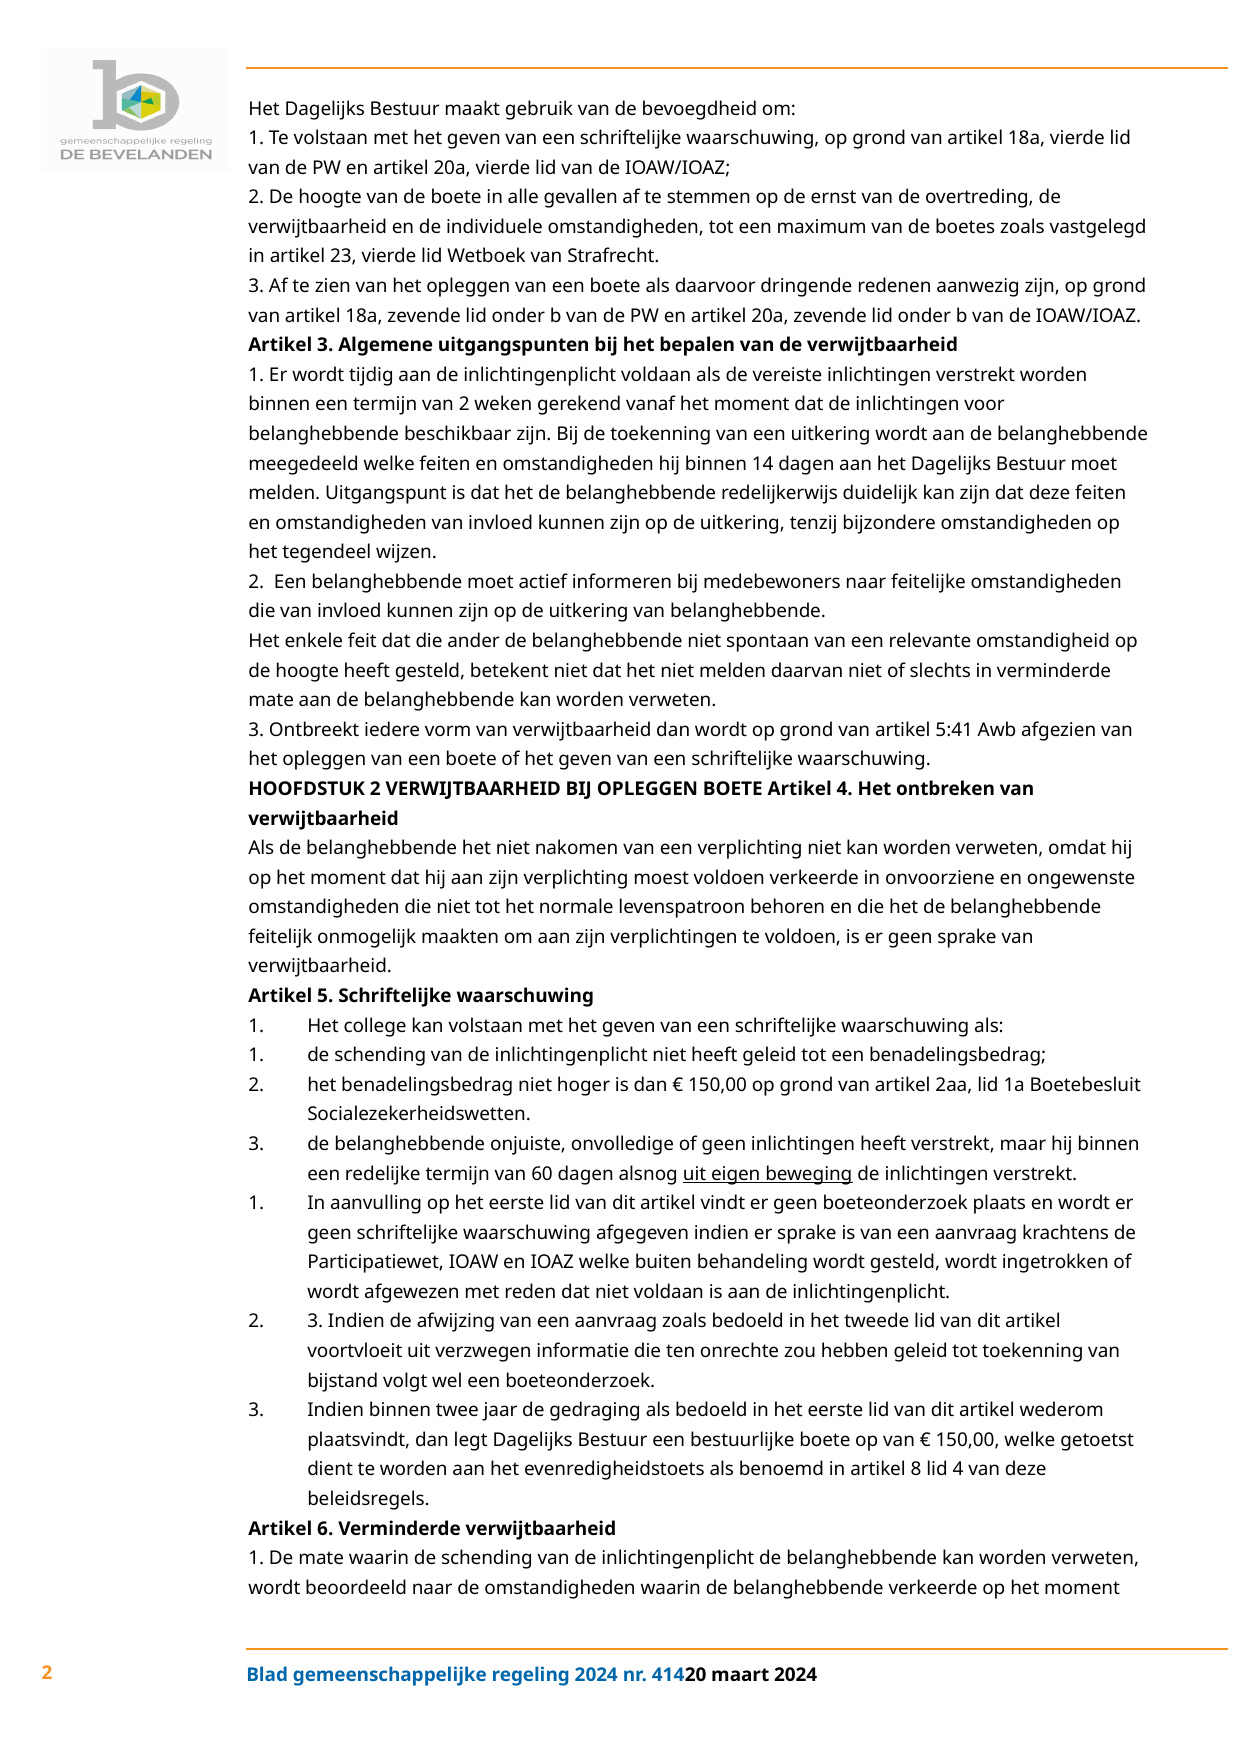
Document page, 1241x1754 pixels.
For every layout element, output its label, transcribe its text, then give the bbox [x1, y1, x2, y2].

list Indien binnen twee jaar de gedraging als bedoeld in het eerste lid van dit artikel wederom plaatsvindt, dan legt Dagelijks Bestuur een bestuurlijke boete op van € 150,00, welke getoetst dient te worden aan het evenredigheidstoets als benoemd in artikel 8 lid 4 van deze beleidsregels. [248, 1396, 1152, 1511]
text 2. De hoogte van de boete in alle gevallen af te stemmen op de ernst van de overtreding, de verwijtbaarheid en de individuele omstandigheden, tot een maximum van de boetes zoals vastgelegd in artikel 23, vierde lid Wetboek van Strafrecht. [248, 183, 1152, 268]
text Artikel 5. Schriftelijke waarschuwing [248, 982, 1152, 1008]
list In aanvulling op het eerste lid van dit artikel vindt er geen boeteonderzoek plaats en wordt er geen schriftelijke waarschuwing afgegeven indien er sprake is van een aanvraag krachtens de Participatiewet, IOAW en IOAZ welke buiten behandeling wordt gesteld, wordt ingetrokken of wordt afgewezen met reden dat niet voldaan is aan de inlichtingenplicht. [248, 1189, 1152, 1304]
text Artikel 3. Algemene uitgangspunten bij het bepalen van de verwijtbaarheid [248, 331, 1152, 357]
text 3. Af te zien van het opleggen van een boete als daarvoor dringende redenen aanwezig zijn, op grond van artikel 18a, zevende lid onder b van de PW en artikel 20a, zevende lid onder b van de IOAW/IOAZ. [248, 272, 1152, 328]
text Het enkele feit dat die ander de belanghebbende niet spontaan van een relevante omstandigheid op de hoogte heeft gesteld, betekent niet dat het niet melden daarvan niet of slechts in verminderde mate aan de belanghebbende kan worden verweten. [248, 627, 1152, 712]
text 1. Te volstaan met het geven van een schriftelijke waarschuwing, op grond van artikel 18a, vierde lid van de PW en artikel 20a, vierde lid van de IOAW/IOAZ; [248, 124, 1152, 180]
text 1. Er wordt tijdig aan de inlichtingenplicht voldaan als de vereiste inlichtingen verstrekt worden binnen een termijn van 2 weken gerekend vanaf het moment dat de inlichtingen voor belanghebbende beschikbaar zijn. Bij de toekenning van een uitkering wordt aan de belanghebbende meegedeeld welke feiten en omstandigheden hij binnen 14 dagen aan het Dagelijks Bestuur moet melden. Uitgangspunt is dat het de belanghebbende redelijkerwijs duidelijk kan zijn dat deze feiten en omstandigheden van invloed kunnen zijn op de uitkering, tenzij bijzondere omstandigheden op het tegendeel wijzen. [248, 361, 1152, 564]
text 1. De mate waarin de schending van de inlichtingenplicht de belanghebbende kan worden verweten, wordt beoordeeld naar de omstandigheden waarin de belanghebbende verkeerde op het moment [248, 1544, 1152, 1600]
text Artikel 6. Verminderde verwijtbaarheid [248, 1515, 1152, 1541]
list 3. Indien de afwijzing van een aanvraag zoals bedoeld in het tweede lid van dit artikel voortvloeit uit verzwegen informatie die ten onrechte zou hebben geleid tot toekenning van bijstand volgt wel een boeteonderzoek. [248, 1308, 1152, 1393]
list het benadelingsbedrag niet hoger is dan € 150,00 op grond van artikel 2aa, lid 1a Boetebesluit Socialezekerheidswetten. [248, 1071, 1152, 1126]
text Het Dagelijks Bestuur maakt gebruik van de bevoegdheid om: [248, 95, 1152, 121]
list de schending van de inlichtingenplicht niet heeft geleid tot een benadelingsbedrag; [248, 1041, 1152, 1067]
text 2. Een belanghebbende moet actief informeren bij medebewoners naar feitelijke omstandigheden die van invloed kunnen zijn op de uitkering van belanghebbende. [248, 568, 1152, 623]
text HOOFDSTUK 2 VERWIJTBAARHEID BIJ OPLEGGEN BOETE Artikel 4. Het ontbreken van verwijtbaarheid [248, 775, 1152, 831]
text 3. Ontbreekt iedere vorm van verwijtbaarheid dan wordt op grond van artikel 5:41 Awb afgezien van het opleggen van een boete of het geven van een schriftelijke waarschuwing. [248, 716, 1152, 771]
text Als de belanghebbende het niet nakomen van een verplichting niet kan worden verweten, omdat hij op het moment dat hij aan zijn verplichting moest voldoen verkeerde in onvoorziene en ongewenste omstandigheden die niet tot het normale levenspatroon behoren en die het de belanghebbende feitelijk onmogelijk maakten om aan zijn verplichtingen te voldoen, is er geen sprake van verwijtbaarheid. [248, 834, 1152, 978]
list Het college kan volstaan met het geven van een schriftelijke waarschuwing als: [248, 1012, 1152, 1038]
list de belanghebbende onjuiste, onvolledige of geen inlichtingen heeft verstrekt, maar hij binnen een redelijke termijn van 60 dagen alsnog uit eigen beweging de inlichtingen verstrekt. [248, 1130, 1152, 1186]
picture [41, 47, 231, 172]
